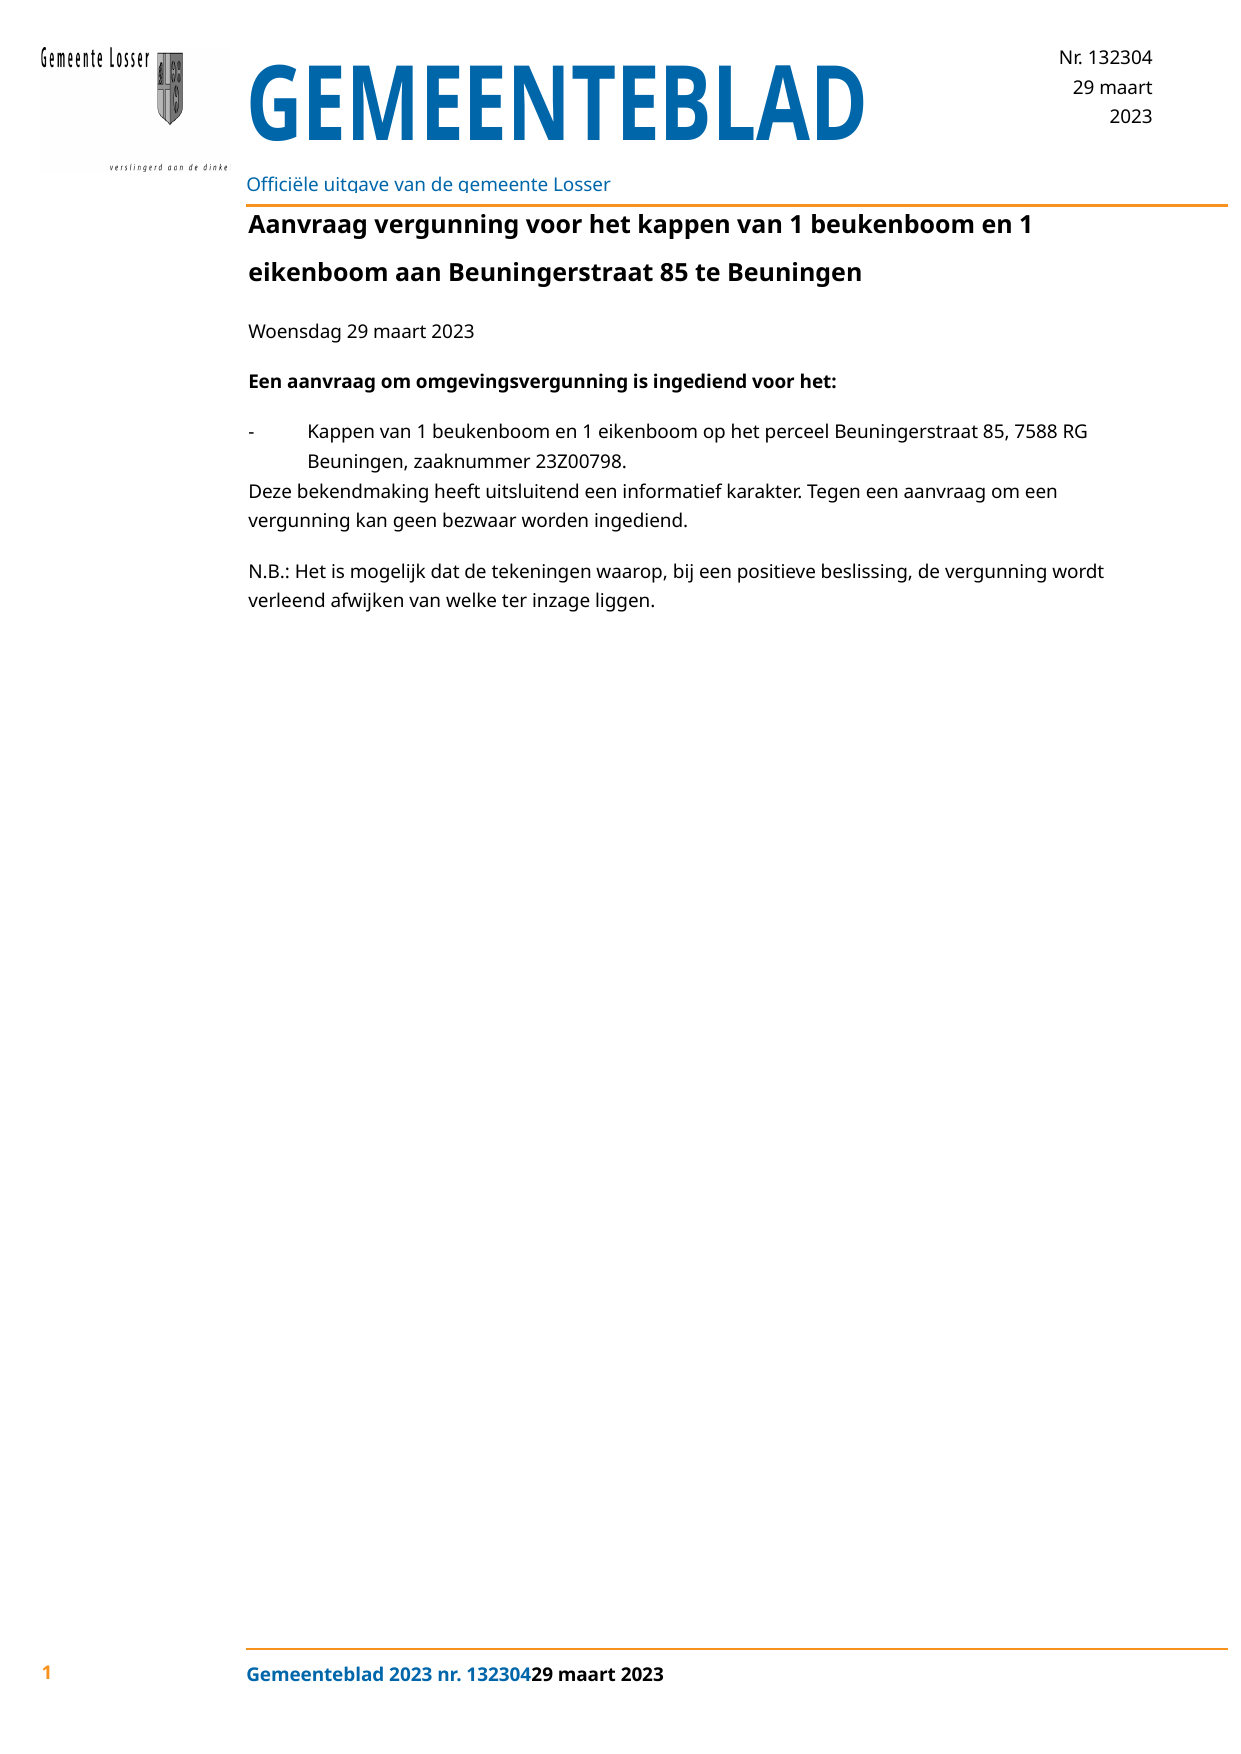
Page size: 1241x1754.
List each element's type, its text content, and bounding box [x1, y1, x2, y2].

text N.B.: Het is mogelijk dat de tekeningen waarop, bij een positieve beslissing, de vergunning wordt verleend afwijken van welke ter inzage liggen. [248, 558, 1152, 613]
text Een aanvraag om omgevingsvergunning is ingediend voor het: [248, 368, 1152, 394]
text Deze bekendmaking heeft uitsluitend een informatief karakter. Tegen een aanvraag om een vergunning kan geen bezwaar worden ingediend. [248, 478, 1152, 533]
text Aanvraag vergunning voor het kappen van 1 beukenboom en 1 eikenboom aan Beuningerstraat 85 te Beuningen [248, 207, 1152, 288]
list Kappen van 1 beukenboom en 1 eikenboom op het perceel Beuningerstraat 85, 7588 RG Beuningen, zaaknummer 23Z00798. [248, 419, 1152, 474]
text Woensdag 29 maart 2023 [248, 318, 1152, 344]
picture [41, 47, 231, 172]
